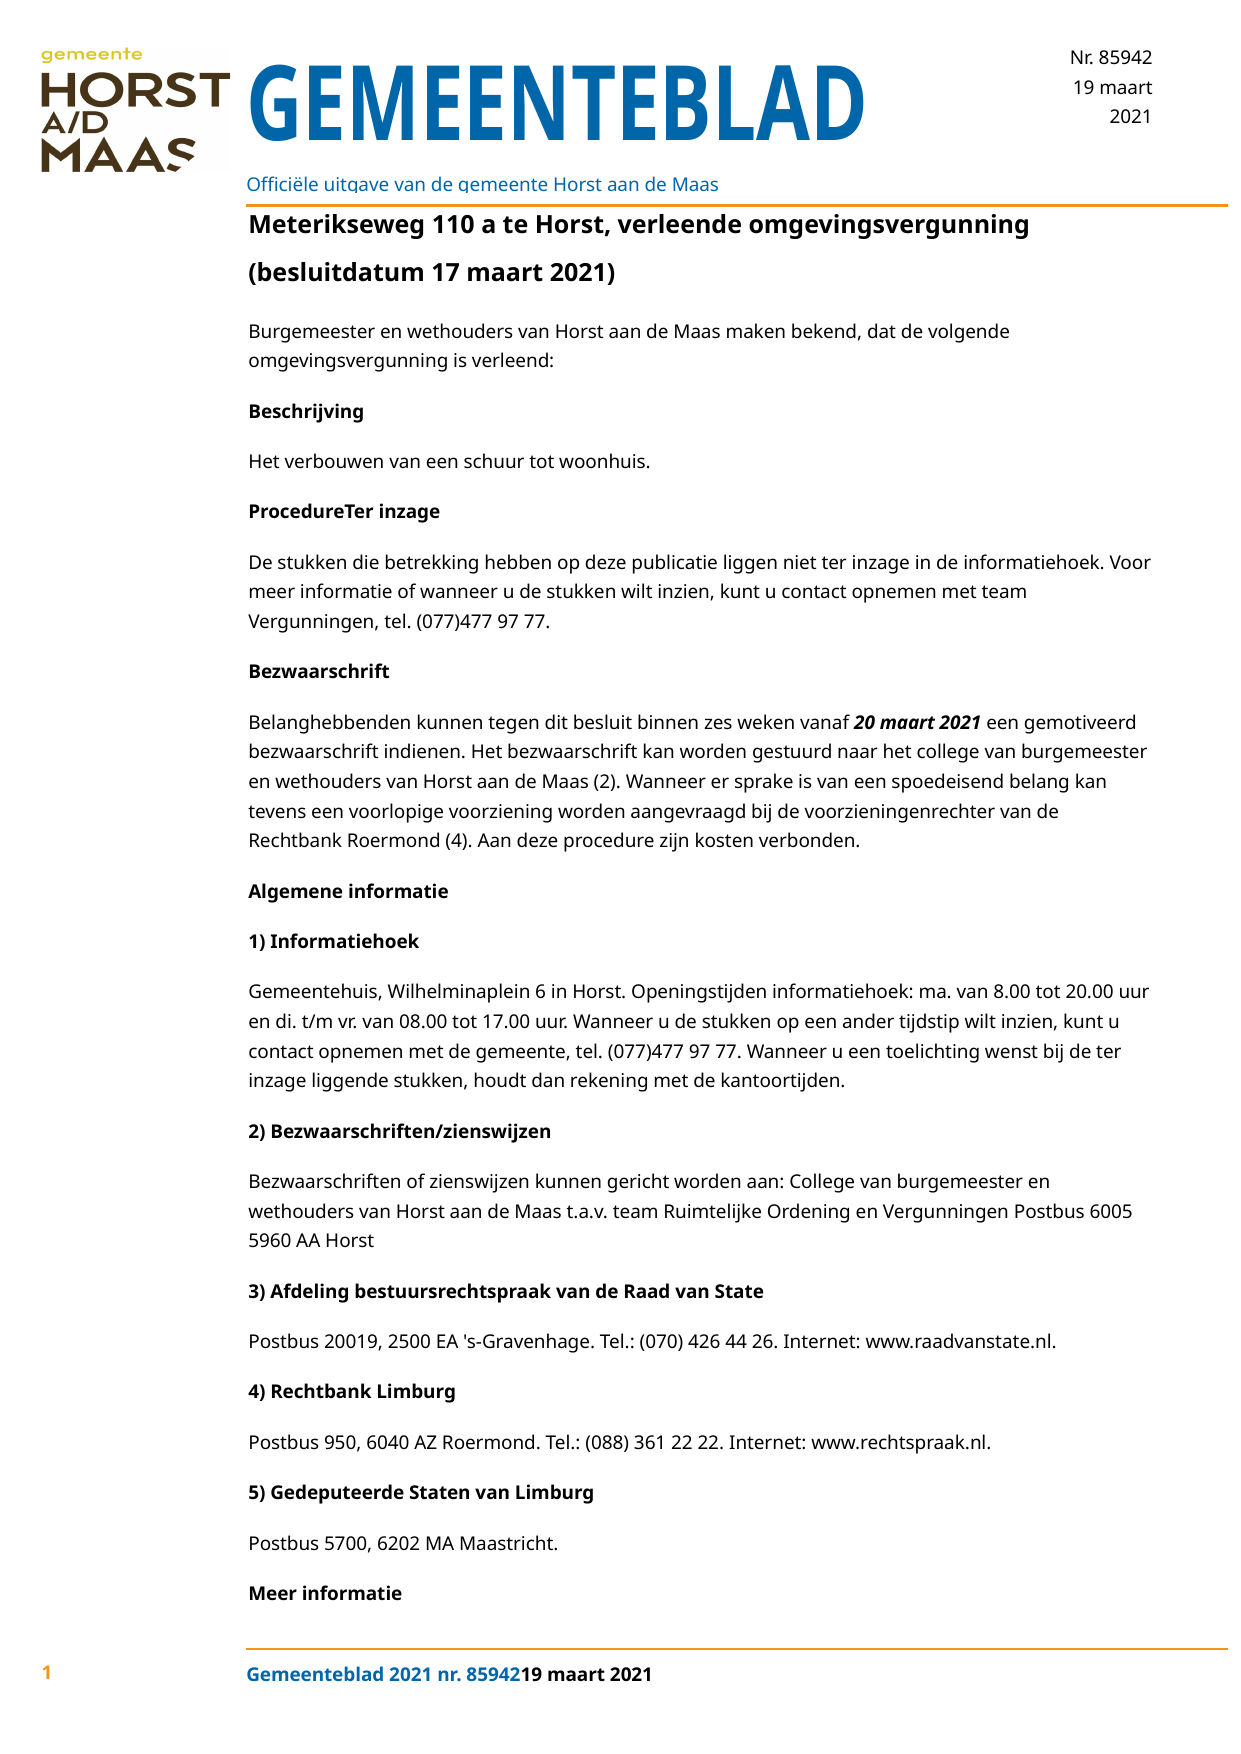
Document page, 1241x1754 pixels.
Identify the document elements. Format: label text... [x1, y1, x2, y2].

text Gemeentehuis, Wilhelminaplein 6 in Horst. Openingstijden informatiehoek: ma. van 8.00 tot 20.00 uur en di. t/m vr. van 08.00 tot 17.00 uur. Wanneer u de stukken op een ander tijdstip wilt inzien, kunt u contact opnemen met de gemeente, tel. (077)477 97 77. Wanneer u een toelichting wenst bij de ter inzage liggende stukken, houdt dan rekening met de kantoortijden. [248, 979, 1152, 1093]
text De stukken die betrekking hebben op deze publicatie liggen niet ter inzage in de informatiehoek. Voor meer informatie of wanneer u de stukken wilt inzien, kunt u contact opnemen met team Vergunningen, tel. (077)477 97 77. [248, 549, 1152, 634]
text Algemene informatie [248, 878, 1152, 904]
text Postbus 950, 6040 AZ Roermond. Tel.: (088) 361 22 22. Internet: www.rechtspraak.nl. [248, 1429, 1152, 1455]
text 4) Rechtbank Limburg [248, 1379, 1152, 1404]
picture [41, 47, 231, 172]
text Postbus 20019, 2500 EA 's-Gravenhage. Tel.: (070) 426 44 26. Internet: www.raadvanstate.nl. [248, 1328, 1152, 1354]
text Burgemeester en wethouders van Horst aan de Maas maken bekend, dat de volgende omgevingsvergunning is verleend: [248, 318, 1152, 373]
text Beschrijving [248, 398, 1152, 424]
text ProcedureTer inzage [248, 499, 1152, 524]
text 2) Bezwaarschriften/zienswijzen [248, 1118, 1152, 1144]
text Belanghebbenden kunnen tegen dit besluit binnen zes weken vanaf 20 maart 2021 een gemotiveerd bezwaarschrift indienen. Het bezwaarschrift kan worden gestuurd naar het college van burgemeester en wethouders van Horst aan de Maas (2). Wanneer er sprake is van een spoedeisend belang kan tevens een voorlopige voorziening worden aangevraagd bij de voorzieningenrechter van de Rechtbank Roermond (4). Aan deze procedure zijn kosten verbonden. [248, 709, 1152, 853]
text Meterikseweg 110 a te Horst, verleende omgevingsvergunning (besluitdatum 17 maart 2021) [248, 207, 1152, 288]
text Bezwaarschrift [248, 659, 1152, 684]
text Meer informatie [248, 1580, 1152, 1606]
text Postbus 5700, 6202 MA Maastricht. [248, 1530, 1152, 1556]
text 1) Informatiehoek [248, 928, 1152, 954]
text 3) Afdeling bestuursrechtspraak van de Raad van State [248, 1278, 1152, 1304]
text Het verbouwen van een schuur tot woonhuis. [248, 448, 1152, 474]
text Bezwaarschriften of zienswijzen kunnen gericht worden aan: College van burgemeester en wethouders van Horst aan de Maas t.a.v. team Ruimtelijke Ordening en Vergunningen Postbus 6005 5960 AA Horst [248, 1168, 1152, 1253]
text 5) Gedeputeerde Staten van Limburg [248, 1479, 1152, 1505]
